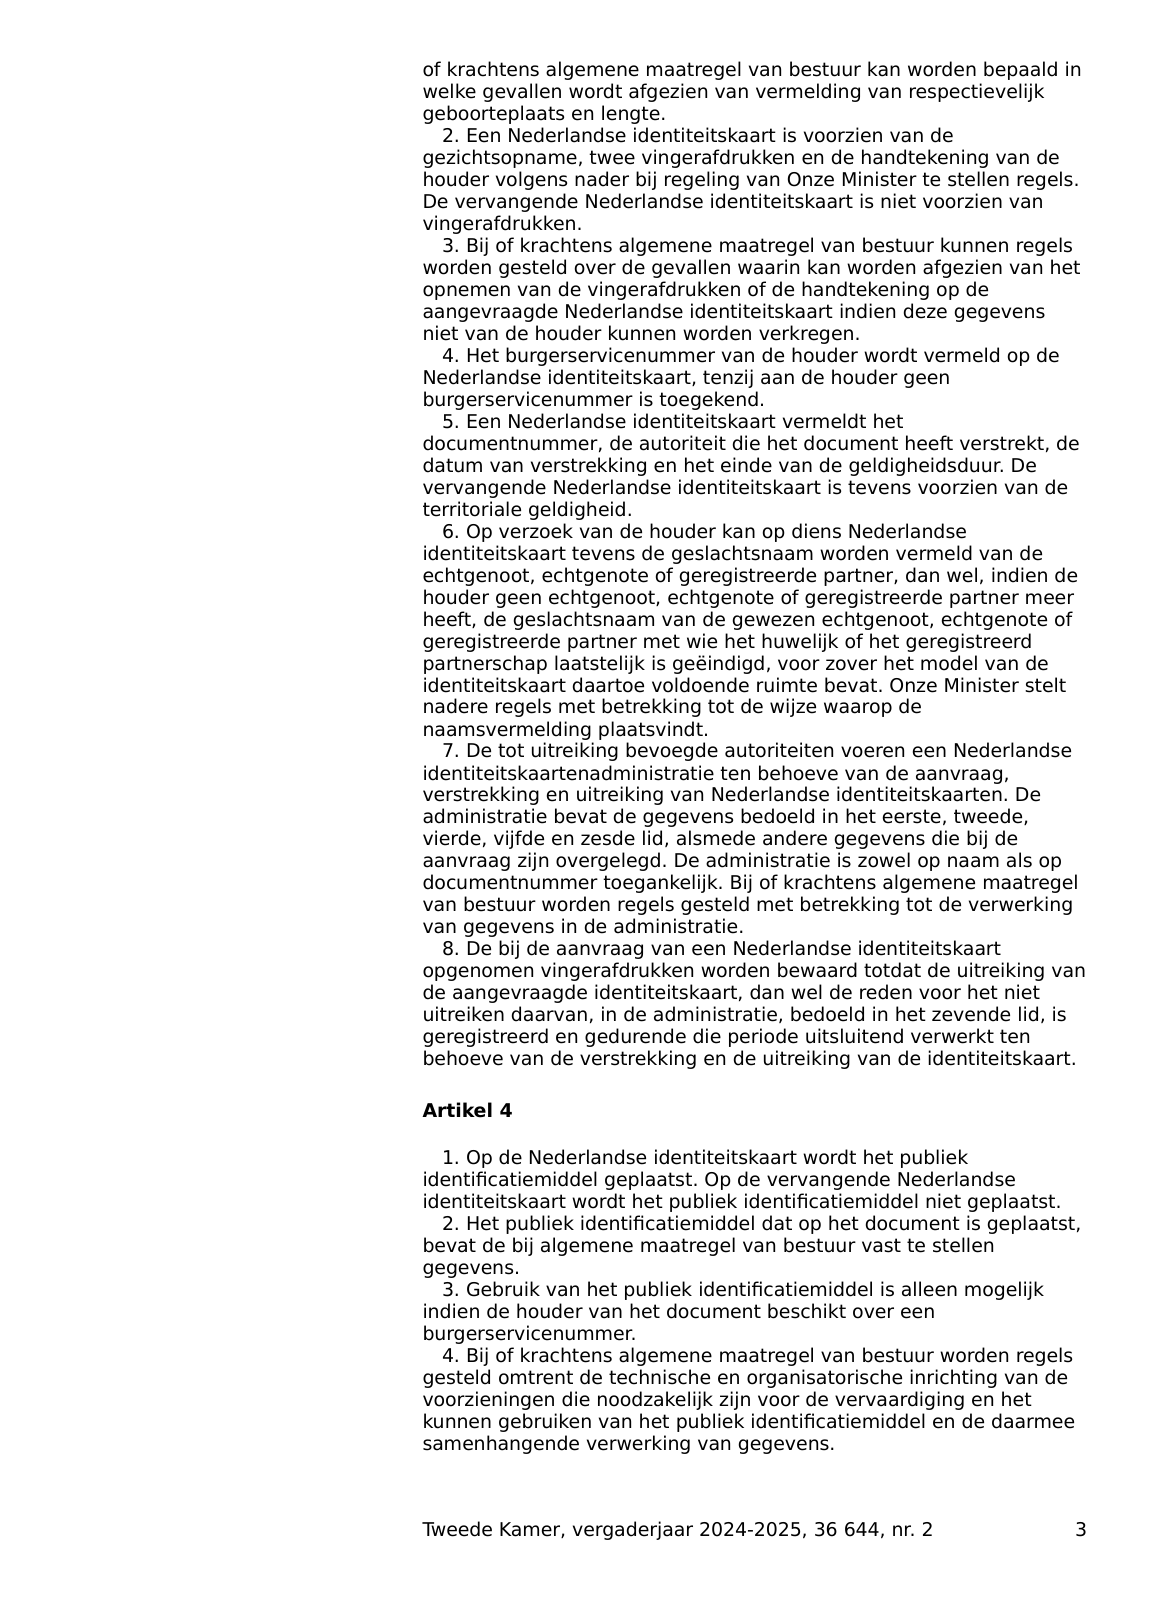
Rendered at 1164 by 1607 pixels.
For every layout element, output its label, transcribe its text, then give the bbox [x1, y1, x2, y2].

text 6. Op verzoek van de houder kan op diens Nederlandse identiteitskaart tevens de geslachtsnaam worden vermeld van de echtgenoot, echtgenote of geregistreerde partner, dan wel, indien de houder geen echtgenoot, echtgenote of geregistreerde partner meer heeft, de geslachtsnaam van de gewezen echtgenoot, echtgenote of geregistreerde partner met wie het huwelijk of het geregistreerd partnerschap laatstelijk is geëindigd, voor zover het model van de identiteitskaart daartoe voldoende ruimte bevat. Onze Minister stelt nadere regels met betrekking tot de wijze waarop de naamsvermelding plaatsvindt. [422, 521, 1087, 740]
text 1. Op de Nederlandse identiteitskaart wordt het publiek identificatiemiddel geplaatst. Op de vervangende Nederlandse identiteitskaart wordt het publiek identificatiemiddel niet geplaatst. [422, 1147, 1087, 1213]
text 7. De tot uitreiking bevoegde autoriteiten voeren een Nederlandse identiteitskaartenadministratie ten behoeve van de aanvraag, verstrekking en uitreiking van Nederlandse identiteitskaarten. De administratie bevat de gegevens bedoeld in het eerste, tweede, vierde, vijfde en zesde lid, alsmede andere gegevens die bij de aanvraag zijn overgelegd. De administratie is zowel op naam als op documentnummer toegankelijk. Bij of krachtens algemene maatregel van bestuur worden regels gesteld met betrekking tot de verwerking van gegevens in de administratie. [422, 740, 1087, 938]
text of krachtens algemene maatregel van bestuur kan worden bepaald in welke gevallen wordt afgezien van vermelding van respectievelijk geboorteplaats en lengte. [422, 59, 1087, 125]
text 3. Bij of krachtens algemene maatregel van bestuur kunnen regels worden gesteld over de gevallen waarin kan worden afgezien van het opnemen van de vingerafdrukken of de handtekening op de aangevraagde Nederlandse identiteitskaart indien deze gegevens niet van de houder kunnen worden verkregen. [422, 235, 1087, 345]
text 8. De bij de aanvraag van een Nederlandse identiteitskaart opgenomen vingerafdrukken worden bewaard totdat de uitreiking van de aangevraagde identiteitskaart, dan wel de reden voor het niet uitreiken daarvan, in de administratie, bedoeld in het zevende lid, is geregistreerd en gedurende die periode uitsluitend verwerkt ten behoeve van de verstrekking en de uitreiking van de identiteitskaart. [422, 938, 1087, 1070]
text 2. Het publiek identificatiemiddel dat op het document is geplaatst, bevat de bij algemene maatregel van bestuur vast te stellen gegevens. [422, 1213, 1087, 1279]
text 4. Het burgerservicenummer van de houder wordt vermeld op de Nederlandse identiteitskaart, tenzij aan de houder geen burgerservicenummer is toegekend. [422, 345, 1087, 411]
text 2. Een Nederlandse identiteitskaart is voorzien van de gezichtsopname, twee vingerafdrukken en de handtekening van de houder volgens nader bij regeling van Onze Minister te stellen regels. De vervangende Nederlandse identiteitskaart is niet voorzien van vingerafdrukken. [422, 125, 1087, 235]
subtitle Artikel 4 [422, 1100, 1087, 1122]
text 3. Gebruik van het publiek identificatiemiddel is alleen mogelijk indien de houder van het document beschikt over een burgerservicenummer. [422, 1279, 1087, 1345]
text 4. Bij of krachtens algemene maatregel van bestuur worden regels gesteld omtrent de technische en organisatorische inrichting van de voorzieningen die noodzakelijk zijn voor de vervaardiging en het kunnen gebruiken van het publiek identificatiemiddel en de daarmee samenhangende verwerking van gegevens. [422, 1345, 1087, 1455]
text 5. Een Nederlandse identiteitskaart vermeldt het documentnummer, de autoriteit die het document heeft verstrekt, de datum van verstrekking en het einde van de geldigheidsduur. De vervangende Nederlandse identiteitskaart is tevens voorzien van de territoriale geldigheid. [422, 411, 1087, 521]
